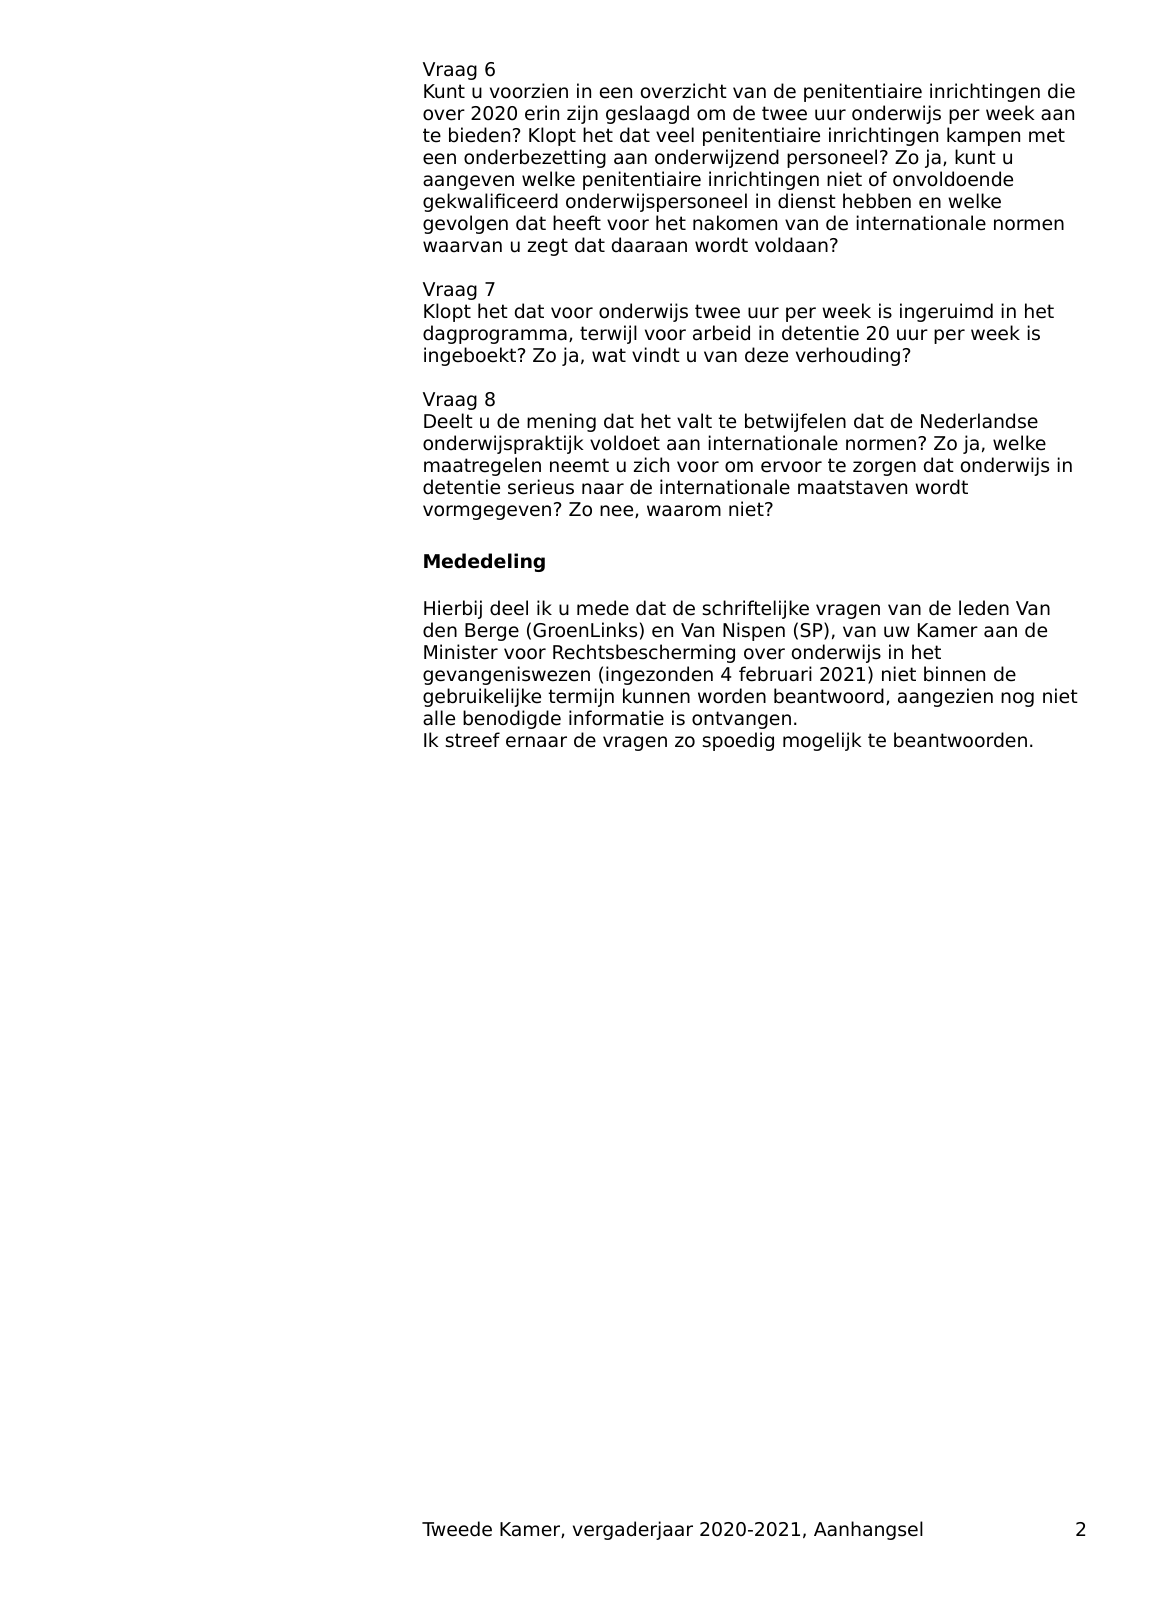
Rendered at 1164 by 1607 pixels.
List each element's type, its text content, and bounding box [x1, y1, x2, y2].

text Ik streef ernaar de vragen zo spoedig mogelijk te beantwoorden. [422, 730, 1087, 752]
text Hierbij deel ik u mede dat de schriftelijke vragen van de leden Van den Berge (GroenLinks) en Van Nispen (SP), van uw Kamer aan de Minister voor Rechtsbescherming over onderwijs in het gevangeniswezen (ingezonden 4 februari 2021) niet binnen de gebruikelijke termijn kunnen worden beantwoord, aangezien nog niet alle benodigde informatie is ontvangen. [422, 598, 1087, 730]
text Klopt het dat voor onderwijs twee uur per week is ingeruimd in het dagprogramma, terwijl voor arbeid in detentie 20 uur per week is ingeboekt? Zo ja, wat vindt u van deze verhouding? [422, 301, 1087, 367]
text Vraag 6 [422, 59, 1087, 81]
text Vraag 8 [422, 389, 1087, 411]
text Deelt u de mening dat het valt te betwijfelen dat de Nederlandse onderwijspraktijk voldoet aan internationale normen? Zo ja, welke maatregelen neemt u zich voor om ervoor te zorgen dat onderwijs in detentie serieus naar de internationale maatstaven wordt vormgegeven? Zo nee, waarom niet? [422, 411, 1087, 521]
subtitle Mededeling [422, 551, 1087, 573]
text Vraag 7 [422, 279, 1087, 301]
text Kunt u voorzien in een overzicht van de penitentiaire inrichtingen die over 2020 erin zijn geslaagd om de twee uur onderwijs per week aan te bieden? Klopt het dat veel penitentiaire inrichtingen kampen met een onderbezetting aan onderwijzend personeel? Zo ja, kunt u aangeven welke penitentiaire inrichtingen niet of onvoldoende gekwalificeerd onderwijspersoneel in dienst hebben en welke gevolgen dat heeft voor het nakomen van de internationale normen waarvan u zegt dat daaraan wordt voldaan? [422, 81, 1087, 257]
